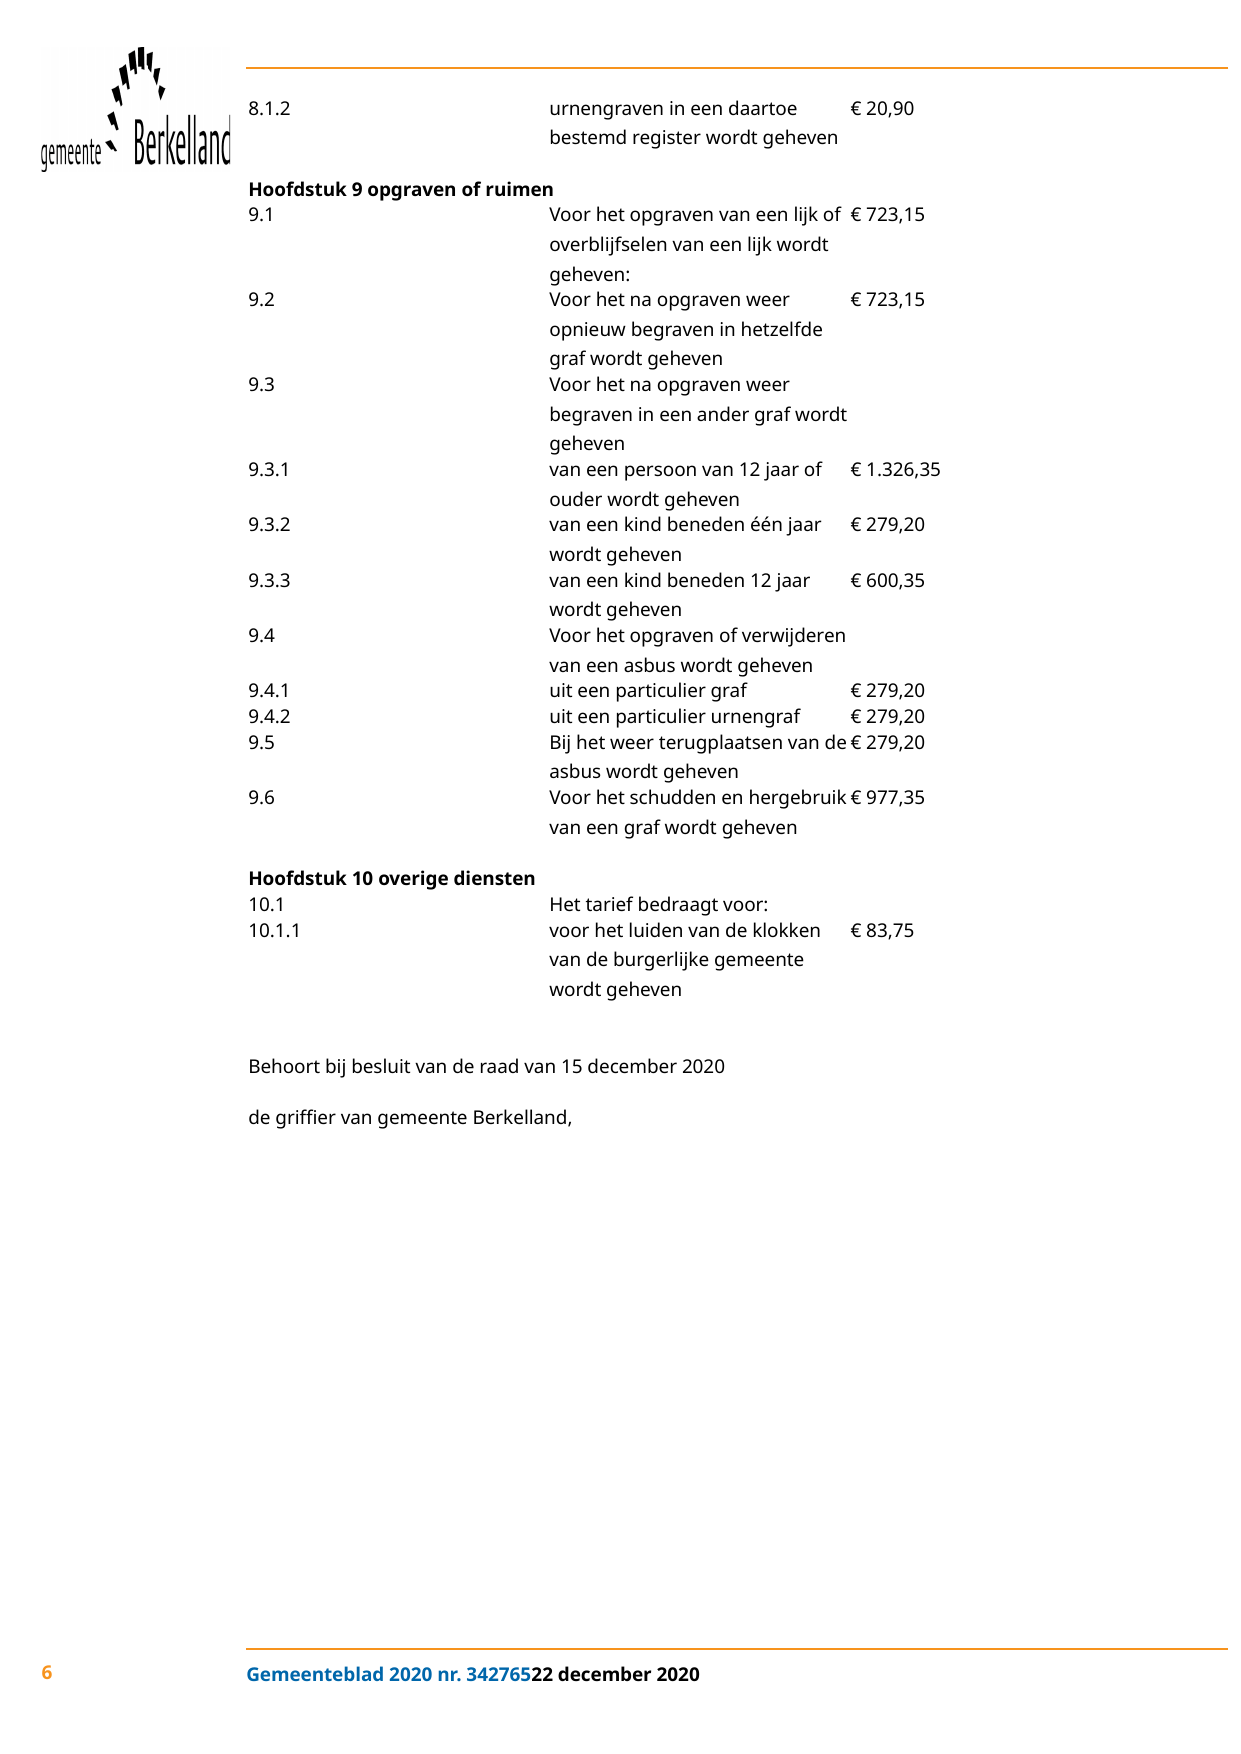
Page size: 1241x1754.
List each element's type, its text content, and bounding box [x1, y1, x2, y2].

table_cell [850, 1002, 1152, 1027]
picture [41, 47, 231, 172]
table_cell [850, 1105, 1152, 1130]
table_cell 9.5 [248, 729, 549, 784]
table_cell uit een particulier urnengraf [549, 703, 850, 729]
table_cell € 723,15 [850, 202, 1152, 286]
table_cell Voor het opgraven van een lijk of overblijfselen van een lijk wordt geheven: [549, 202, 850, 286]
table_cell 9.1 [248, 202, 549, 286]
table_cell 9.3.3 [248, 567, 549, 622]
table_cell € 279,20 [850, 703, 1152, 729]
table_cell Hoofdstuk 9 opgraven of ruimen [248, 176, 850, 202]
table_cell [850, 176, 1152, 202]
table_cell [549, 150, 850, 176]
table_cell 10.1 [248, 891, 549, 917]
table_cell [850, 622, 1152, 677]
table_cell [850, 1053, 1152, 1079]
table_cell urnengraven in een daartoe bestemd register wordt geheven [549, 95, 850, 150]
table_cell 8.1.2 [248, 95, 549, 150]
table_cell 9.3.2 [248, 512, 549, 567]
table_cell de griffier van gemeente Berkelland, [248, 1105, 850, 1130]
table_cell [248, 840, 549, 865]
table_cell € 977,35 [850, 784, 1152, 839]
table_cell Het tarief bedraagt voor: [549, 891, 850, 917]
table_cell 9.3.1 [248, 456, 549, 512]
table_cell 9.6 [248, 784, 549, 839]
table_cell Voor het schudden en hergebruik van een graf wordt geheven [549, 784, 850, 839]
table_cell € 83,75 [850, 917, 1152, 1002]
table_cell € 279,20 [850, 729, 1152, 784]
table_cell [549, 1028, 850, 1053]
table_cell Hoofdstuk 10 overige diensten [248, 865, 850, 891]
table_cell [850, 1028, 1152, 1053]
table_cell [850, 865, 1152, 891]
table_cell van een persoon van 12 jaar of ouder wordt geheven [549, 456, 850, 512]
table_cell [549, 1002, 850, 1027]
table_cell [248, 1002, 549, 1027]
table_cell € 1.326,35 [850, 456, 1152, 512]
table_cell [248, 150, 549, 176]
table_cell uit een particulier graf [549, 678, 850, 703]
table_cell voor het luiden van de klokken van de burgerlijke gemeente wordt geheven [549, 917, 850, 1002]
table_cell [850, 840, 1152, 865]
table_cell Voor het na opgraven weer opnieuw begraven in hetzelfde graf wordt geheven [549, 286, 850, 371]
table_cell 9.2 [248, 286, 549, 371]
table_cell Bij het weer terugplaatsen van de asbus wordt geheven [549, 729, 850, 784]
table_cell van een kind beneden één jaar wordt geheven [549, 512, 850, 567]
table_cell Behoort bij besluit van de raad van 15 december 2020 [248, 1053, 850, 1079]
table_cell [850, 891, 1152, 917]
table_cell [850, 1079, 1152, 1104]
table_cell 10.1.1 [248, 917, 549, 1002]
table_cell 9.3 [248, 371, 549, 456]
table_cell 9.4 [248, 622, 549, 677]
table_cell € 600,35 [850, 567, 1152, 622]
table_cell Voor het opgraven of verwijderen van een asbus wordt geheven [549, 622, 850, 677]
table_cell € 723,15 [850, 286, 1152, 371]
table_cell [549, 840, 850, 865]
table_cell van een kind beneden 12 jaar wordt geheven [549, 567, 850, 622]
table_cell [850, 150, 1152, 176]
table_cell [248, 1028, 549, 1053]
table_cell Voor het na opgraven weer begraven in een ander graf wordt geheven [549, 371, 850, 456]
table_cell [248, 1079, 549, 1104]
table_cell [549, 1079, 850, 1104]
table_cell € 20,90 [850, 95, 1152, 150]
table_cell € 279,20 [850, 678, 1152, 703]
table_cell € 279,20 [850, 512, 1152, 567]
table_cell 9.4.2 [248, 703, 549, 729]
table_cell [850, 371, 1152, 456]
table_cell 9.4.1 [248, 678, 549, 703]
